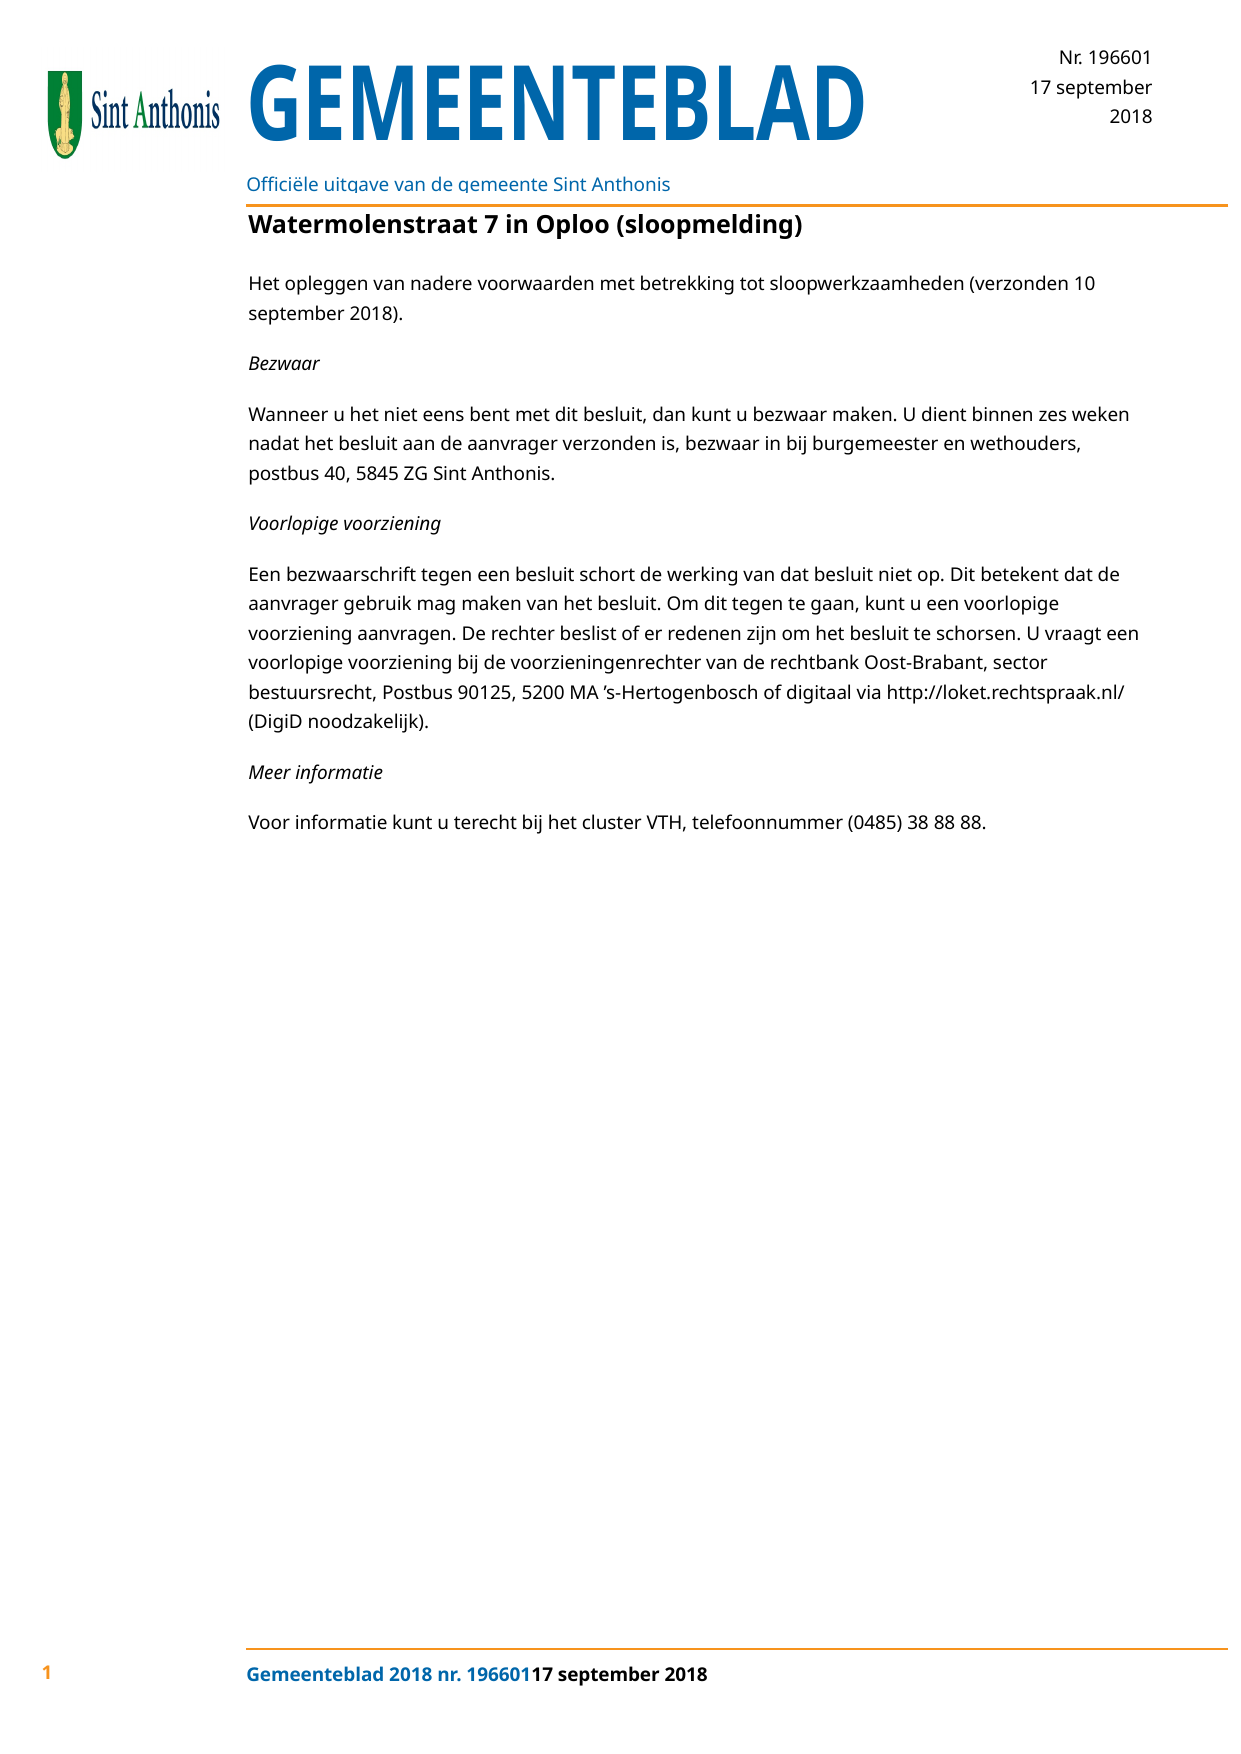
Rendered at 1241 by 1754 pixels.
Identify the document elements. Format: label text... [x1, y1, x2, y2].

text Het opleggen van nadere voorwaarden met betrekking tot sloopwerkzaamheden (verzonden 10 september 2018). [248, 270, 1152, 326]
text Wanneer u het niet eens bent met dit besluit, dan kunt u bezwaar maken. U dient binnen zes weken nadat het besluit aan de aanvrager verzonden is, bezwaar in bij burgemeester en wethouders, postbus 40, 5845 ZG Sint Anthonis. [248, 401, 1152, 486]
picture [41, 47, 231, 172]
text Watermolenstraat 7 in Oploo (sloopmelding) [248, 207, 1152, 241]
text Voor informatie kunt u terecht bij het cluster VTH, telefoonnummer (0485) 38 88 88. [248, 809, 1152, 835]
text Bezwaar [248, 350, 1152, 376]
text Een bezwaarschrift tegen een besluit schort de werking van dat besluit niet op. Dit betekent dat de aanvrager gebruik mag maken van het besluit. Om dit tegen te gaan, kunt u een voorlopige voorziening aanvragen. De rechter beslist of er redenen zijn om het besluit te schorsen. U vraagt een voorlopige voorziening bij de voorzieningenrechter van de rechtbank Oost-Brabant, sector bestuursrecht, Postbus 90125, 5200 MA ’s-Hertogenbosch of digitaal via http://loket.rechtspraak.nl/ (DigiD noodzakelijk). [248, 561, 1152, 734]
text Meer informatie [248, 759, 1152, 785]
text Voorlopige voorziening [248, 510, 1152, 536]
